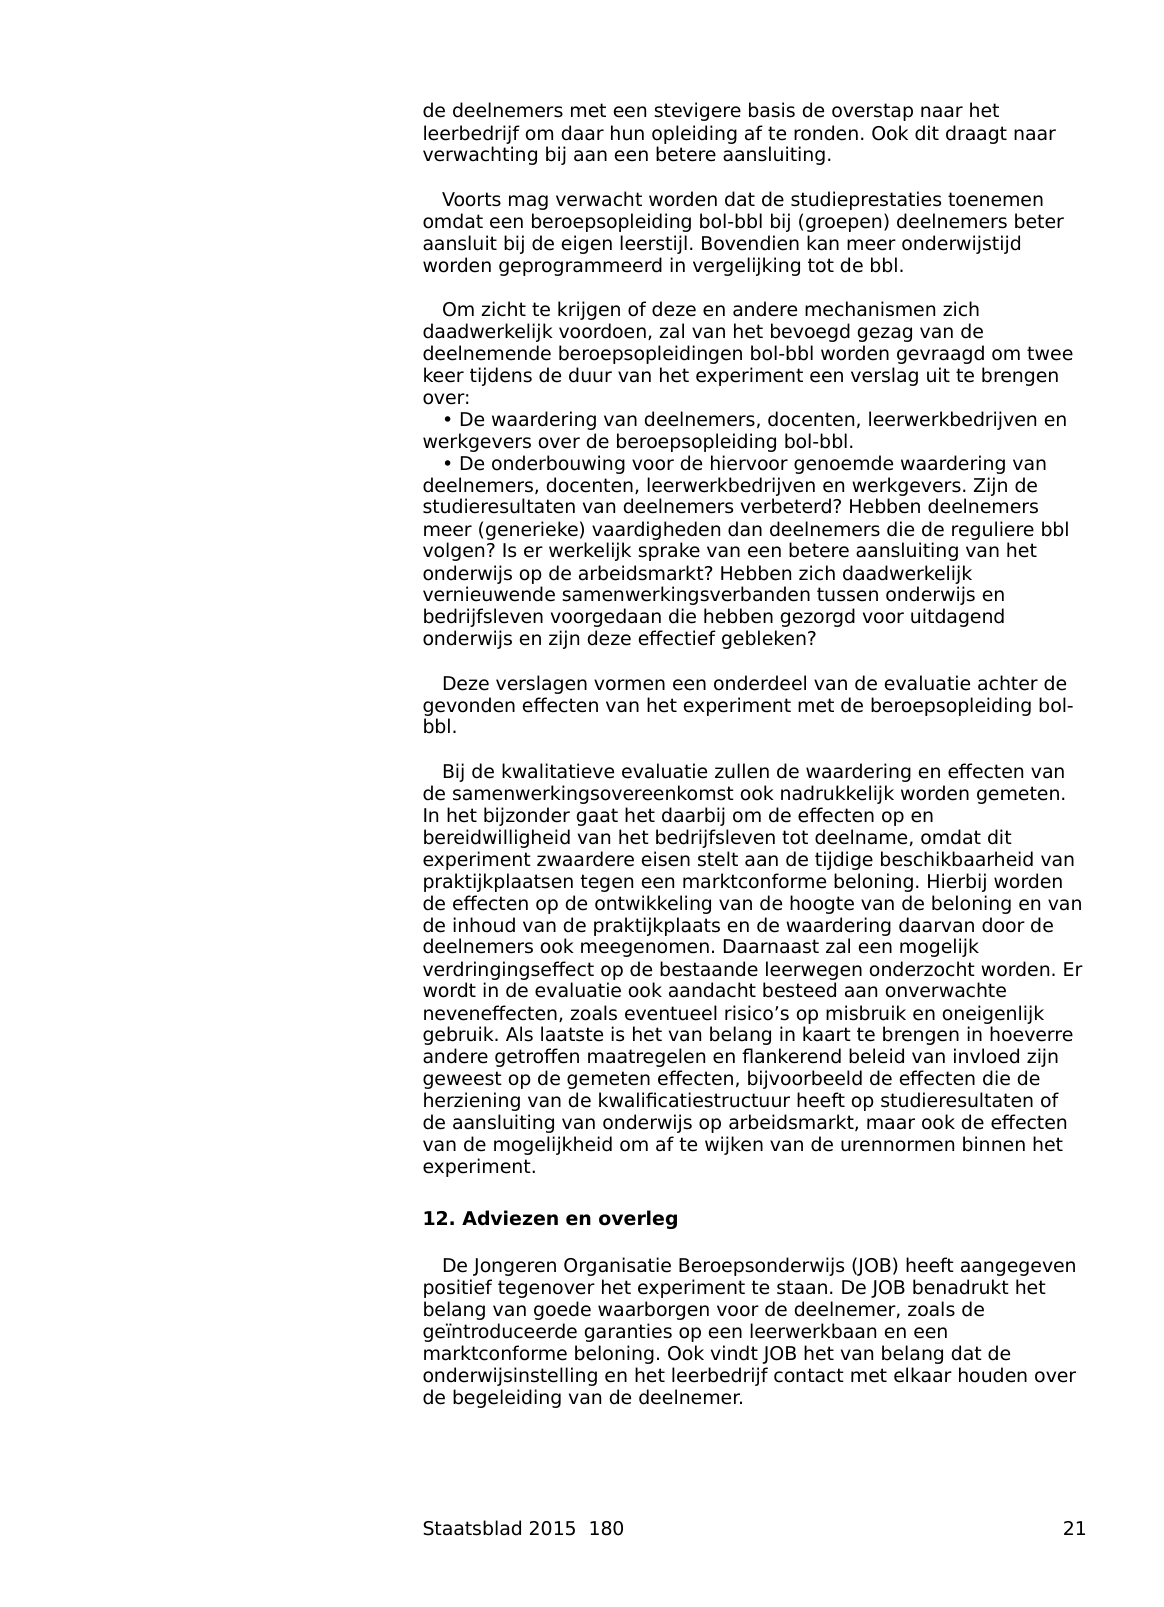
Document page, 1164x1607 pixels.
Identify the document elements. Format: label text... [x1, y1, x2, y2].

text Voorts mag verwacht worden dat de studieprestaties toenemen omdat een beroepsopleiding bol-bbl bij (groepen) deelnemers beter aansluit bij de eigen leerstijl. Bovendien kan meer onderwijstijd worden geprogrammeerd in vergelijking tot de bbl. [422, 188, 1087, 276]
text Bij de kwalitatieve evaluatie zullen de waardering en effecten van de samenwerkingsovereenkomst ook nadrukkelijk worden gemeten. In het bijzonder gaat het daarbij om de effecten op en bereidwilligheid van het bedrijfsleven tot deelname, omdat dit experiment zwaardere eisen stelt aan de tijdige beschikbaarheid van praktijkplaatsen tegen een marktconforme beloning. Hierbij worden de effecten op de ontwikkeling van de hoogte van de beloning en van de inhoud van de praktijkplaats en de waardering daarvan door de deelnemers ook meegenomen. Daarnaast zal een mogelijk verdringingseffect op de bestaande leerwegen onderzocht worden. Er wordt in de evaluatie ook aandacht besteed aan onverwachte neveneffecten, zoals eventueel risico’s op misbruik en oneigenlijk gebruik. Als laatste is het van belang in kaart te brengen in hoeverre andere getroffen maatregelen en flankerend beleid van invloed zijn geweest op de gemeten effecten, bijvoorbeeld de effecten die de herziening van de kwalificatiestructuur heeft op studieresultaten of de aansluiting van onderwijs op arbeidsmarkt, maar ook de effecten van de mogelijkheid om af te wijken van de urennormen binnen het experiment. [422, 761, 1087, 1178]
text • De waardering van deelnemers, docenten, leerwerkbedrijven en werkgevers over de beroepsopleiding bol-bbl. [422, 408, 1087, 452]
text Deze verslagen vormen een onderdeel van de evaluatie achter de gevonden effecten van het experiment met de beroepsopleiding bol-bbl. [422, 672, 1087, 738]
text • De onderbouwing voor de hiervoor genoemde waardering van deelnemers, docenten, leerwerkbedrijven en werkgevers. Zijn de studieresultaten van deelnemers verbeterd? Hebben deelnemers meer (generieke) vaardigheden dan deelnemers die de reguliere bbl volgen? Is er werkelijk sprake van een betere aansluiting van het onderwijs op de arbeidsmarkt? Hebben zich daadwerkelijk vernieuwende samenwerkingsverbanden tussen onderwijs en bedrijfsleven voorgedaan die hebben gezorgd voor uitdagend onderwijs en zijn deze effectief gebleken? [422, 452, 1087, 650]
subtitle 12. Adviezen en overleg [422, 1208, 1087, 1230]
text de deelnemers met een stevigere basis de overstap naar het leerbedrijf om daar hun opleiding af te ronden. Ook dit draagt naar verwachting bij aan een betere aansluiting. [422, 100, 1087, 166]
text Om zicht te krijgen of deze en andere mechanismen zich daadwerkelijk voordoen, zal van het bevoegd gezag van de deelnemende beroepsopleidingen bol-bbl worden gevraagd om twee keer tijdens de duur van het experiment een verslag uit te brengen over: [422, 299, 1087, 408]
text De Jongeren Organisatie Beroepsonderwijs (JOB) heeft aangegeven positief tegenover het experiment te staan. De JOB benadrukt het belang van goede waarborgen voor de deelnemer, zoals de geïntroduceerde garanties op een leerwerkbaan en een marktconforme beloning. Ook vindt JOB het van belang dat de onderwijsinstelling en het leerbedrijf contact met elkaar houden over de begeleiding van de deelnemer. [422, 1255, 1087, 1409]
